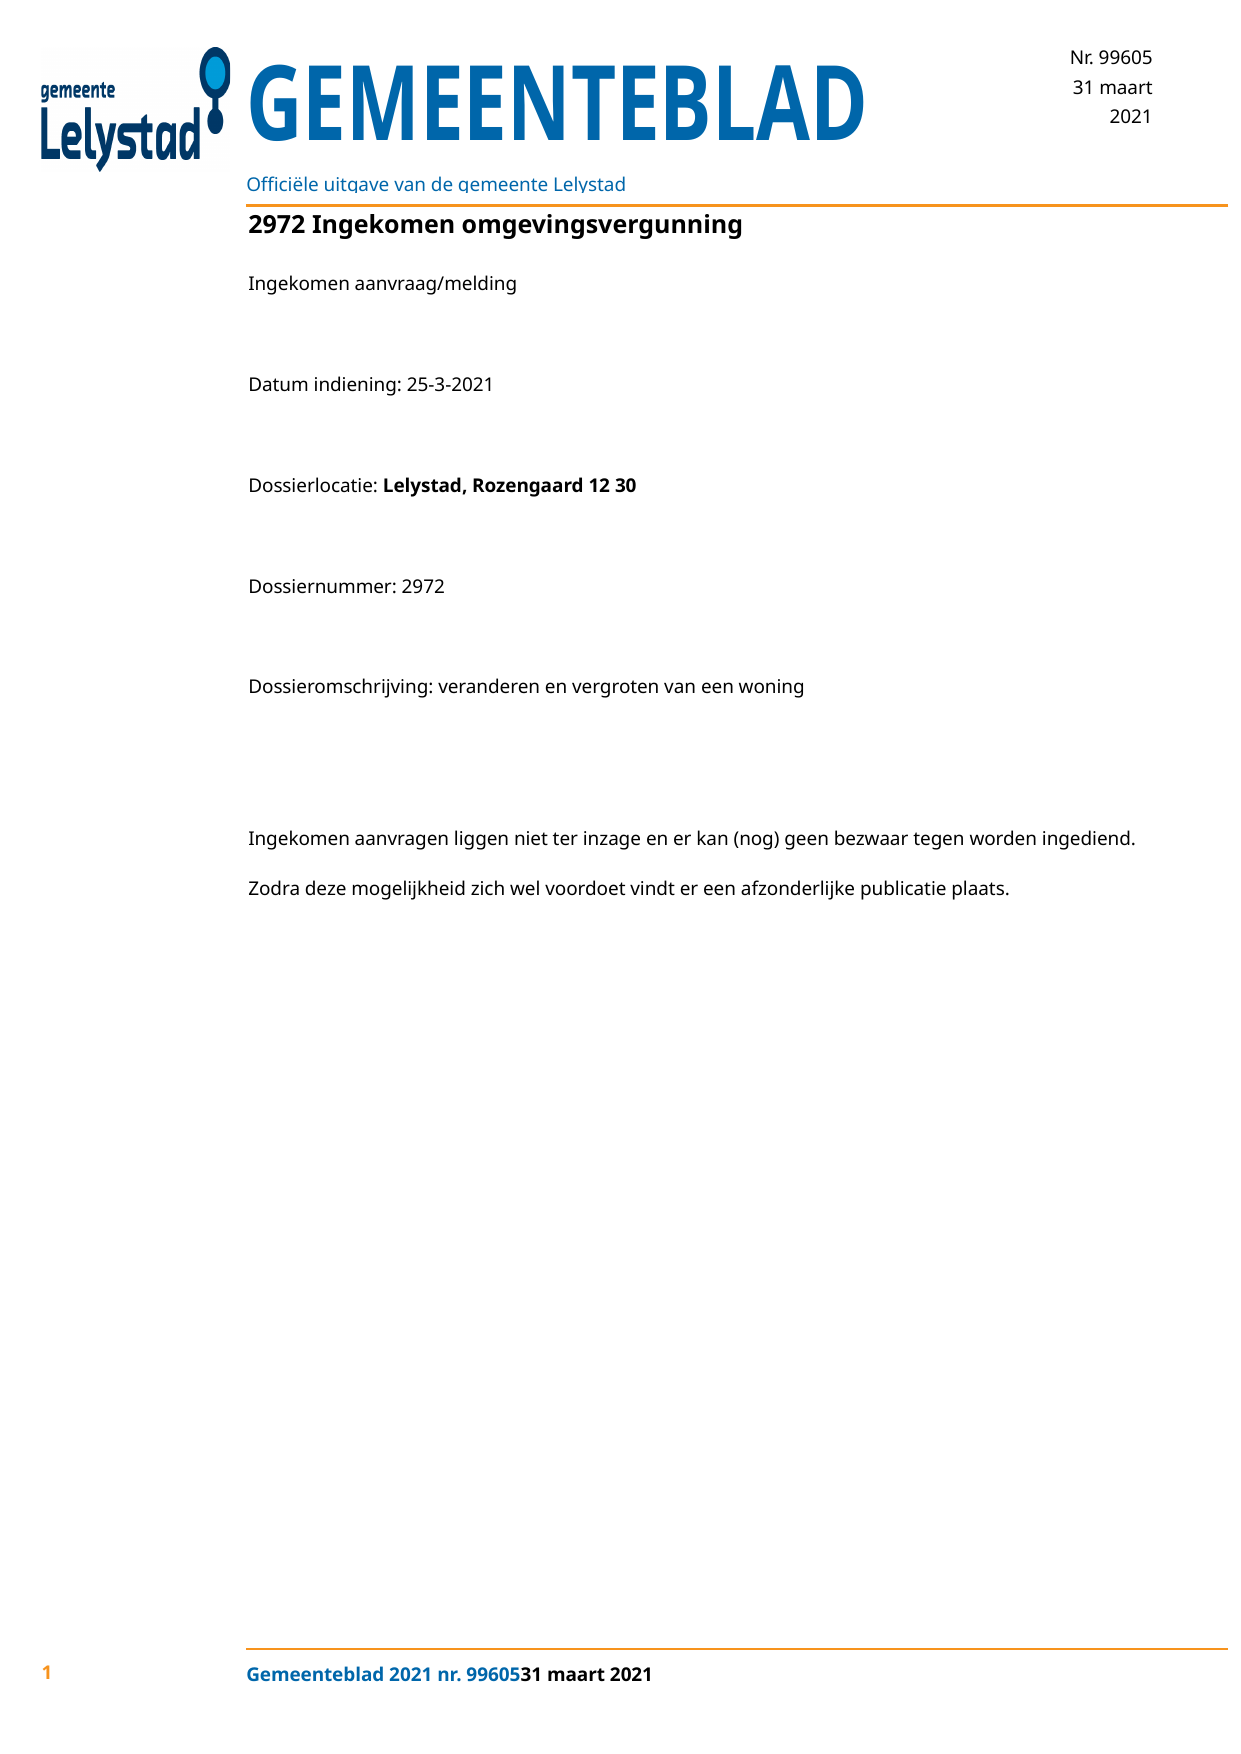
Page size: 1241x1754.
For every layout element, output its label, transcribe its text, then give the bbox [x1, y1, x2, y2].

text Zodra deze mogelijkheid zich wel voordoet vindt er een afzonderlijke publicatie plaats. [248, 875, 1152, 901]
picture [41, 47, 231, 172]
text 2972 Ingekomen omgevingsvergunning [248, 207, 1152, 241]
text Datum indiening: 25-3-2021 [248, 371, 1152, 397]
text Ingekomen aanvragen liggen niet ter inzage en er kan (nog) geen bezwaar tegen worden ingediend. [248, 825, 1152, 851]
text Ingekomen aanvraag/melding [248, 270, 1152, 296]
text Dossieromschrijving: veranderen en vergroten van een woning [248, 674, 1152, 699]
text Dossiernummer: 2972 [248, 573, 1152, 598]
text Dossierlocatie: Lelystad, Rozengaard 12 30 [248, 472, 1152, 498]
